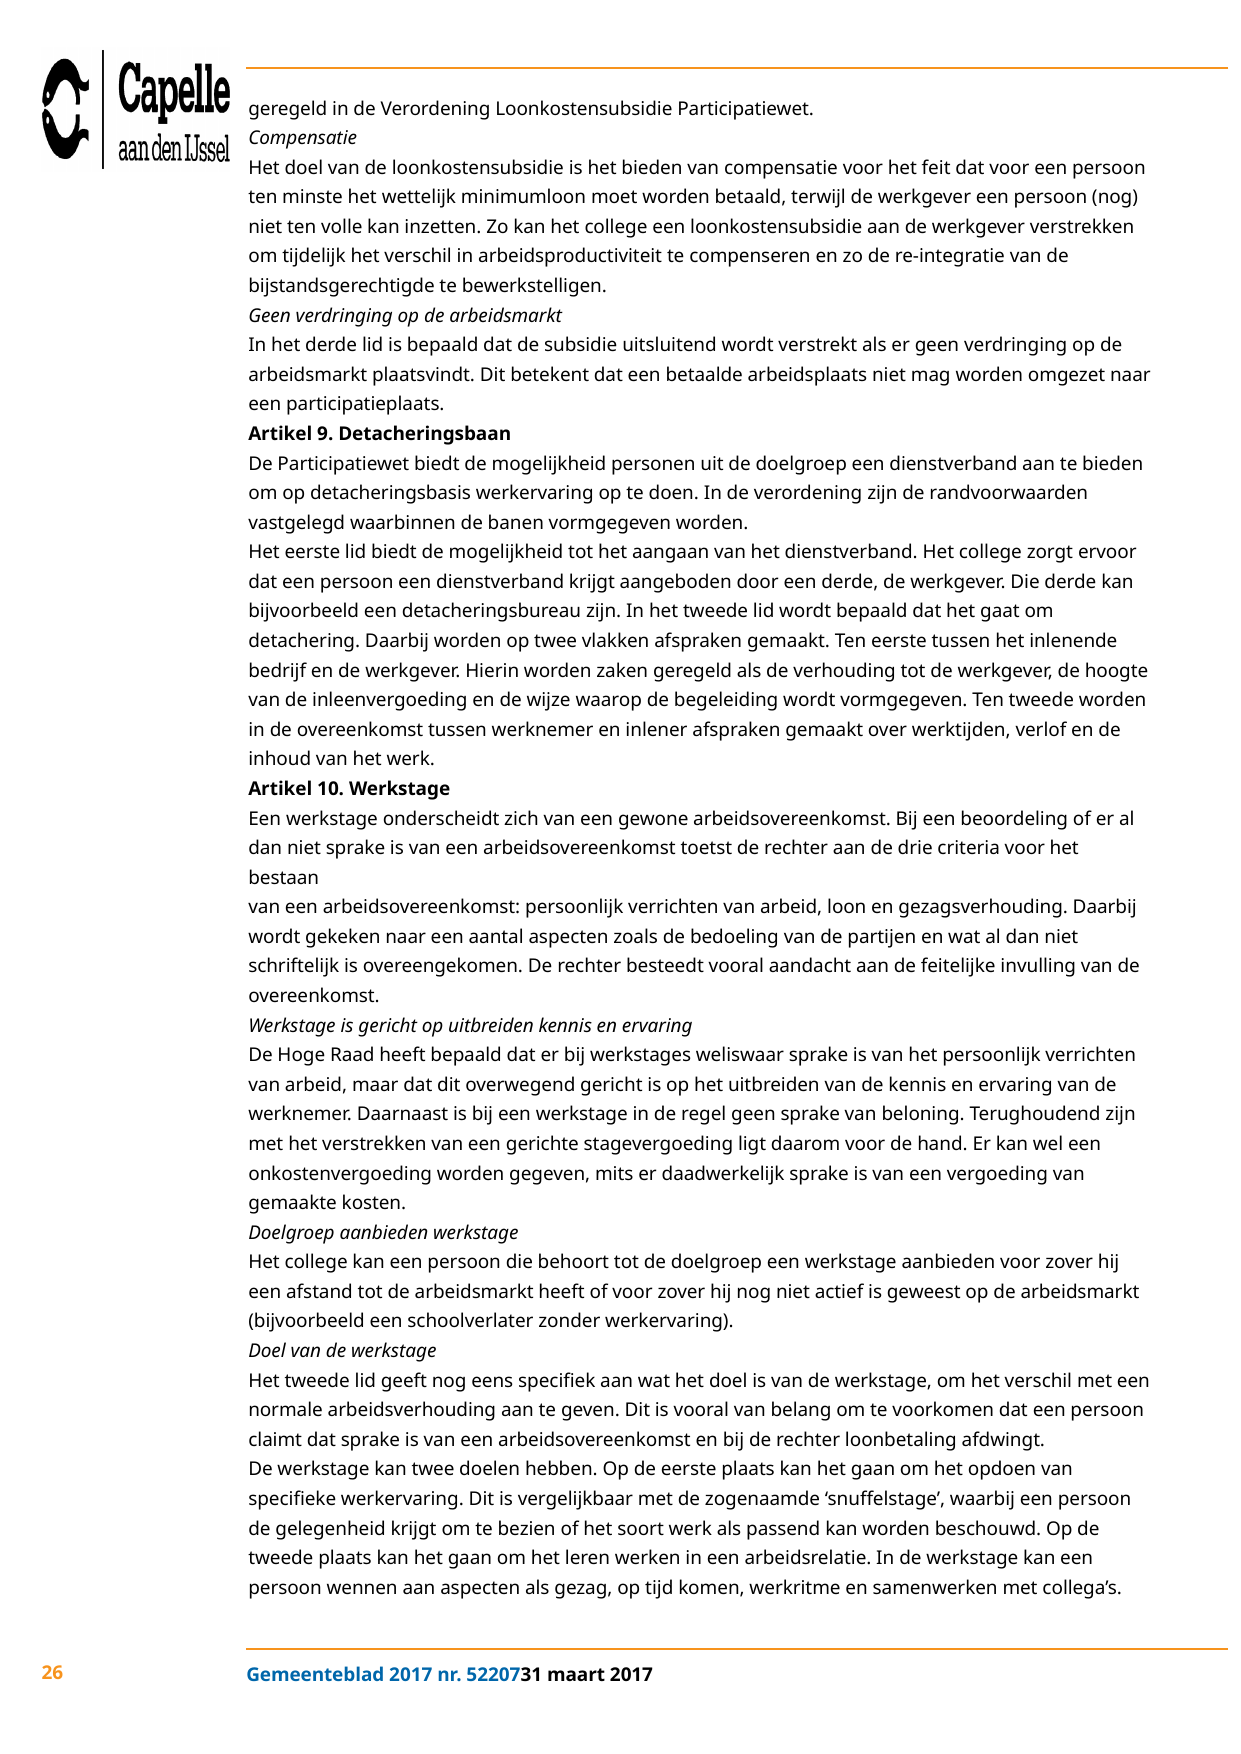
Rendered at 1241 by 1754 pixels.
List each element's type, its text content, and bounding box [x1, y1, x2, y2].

text detachering. Daarbij worden op twee vlakken afspraken gemaakt. Ten eerste tussen het inlenende [248, 627, 1152, 653]
text schriftelijk is overeengekomen. De rechter besteedt vooral aandacht aan de feitelijke invulling van de [248, 953, 1152, 978]
text Werkstage is gericht op uitbreiden kennis en ervaring [248, 1012, 1152, 1038]
text De Hoge Raad heeft bepaald dat er bij werkstages weliswaar sprake is van het persoonlijk verrichten [248, 1041, 1152, 1067]
text Het college kan een persoon die behoort tot de doelgroep een werkstage aanbieden voor zover hij [248, 1248, 1152, 1274]
text van arbeid, maar dat dit overwegend gericht is op het uitbreiden van de kennis en ervaring van de [248, 1071, 1152, 1097]
text werknemer. Daarnaast is bij een werkstage in de regel geen sprake van beloning. Terughoudend zijn [248, 1101, 1152, 1126]
text bijstandsgerechtigde te bewerkstelligen. [248, 272, 1152, 298]
text (bijvoorbeeld een schoolverlater zonder werkervaring). [248, 1308, 1152, 1333]
text De Participatiewet biedt de mogelijkheid personen uit de doelgroep een dienstverband aan te bieden [248, 450, 1152, 476]
text claimt dat sprake is van een arbeidsovereenkomst en bij de rechter loonbetaling afdwingt. [248, 1426, 1152, 1452]
text normale arbeidsverhouding aan te geven. Dit is vooral van belang om te voorkomen dat een persoon [248, 1396, 1152, 1422]
text Doel van de werkstage [248, 1337, 1152, 1363]
text niet ten volle kan inzetten. Zo kan het college een loonkostensubsidie aan de werkgever verstrekken [248, 213, 1152, 239]
text Geen verdringing op de arbeidsmarkt [248, 302, 1152, 328]
text van de inleenvergoeding en de wijze waarop de begeleiding wordt vormgegeven. Ten tweede worden [248, 686, 1152, 712]
text bijvoorbeeld een detacheringsbureau zijn. In het tweede lid wordt bepaald dat het gaat om [248, 598, 1152, 623]
text specifieke werkervaring. Dit is vergelijkbaar met de zogenaamde ‘snuffelstage’, waarbij een persoon [248, 1485, 1152, 1511]
text overeenkomst. [248, 982, 1152, 1008]
text van een arbeidsovereenkomst: persoonlijk verrichten van arbeid, loon en gezagsverhouding. Daarbij [248, 893, 1152, 919]
text om op detacheringsbasis werkervaring op te doen. In de verordening zijn de randvoorwaarden [248, 479, 1152, 505]
text om tijdelijk het verschil in arbeidsproductiviteit te compenseren en zo de re-integratie van de [248, 243, 1152, 268]
text onkostenvergoeding worden gegeven, mits er daadwerkelijk sprake is van een vergoeding van [248, 1160, 1152, 1186]
text bedrijf en de werkgever. Hierin worden zaken geregeld als de verhouding tot de werkgever, de hoogte [248, 657, 1152, 683]
text ten minste het wettelijk minimumloon moet worden betaald, terwijl de werkgever een persoon (nog) [248, 183, 1152, 209]
text dan niet sprake is van een arbeidsovereenkomst toetst de rechter aan de drie criteria voor het bestaan [248, 834, 1152, 890]
text vastgelegd waarbinnen de banen vormgegeven worden. [248, 509, 1152, 535]
text dat een persoon een dienstverband krijgt aangeboden door een derde, de werkgever. Die derde kan [248, 568, 1152, 594]
text de gelegenheid krijgt om te bezien of het soort werk als passend kan worden beschouwd. Op de [248, 1515, 1152, 1541]
text geregeld in de Verordening Loonkostensubsidie Participatiewet. [248, 95, 1152, 121]
text Artikel 10. Werkstage [248, 775, 1152, 801]
picture [41, 47, 231, 172]
text Het doel van de loonkostensubsidie is het bieden van compensatie voor het feit dat voor een persoon [248, 154, 1152, 180]
text Artikel 9. Detacheringsbaan [248, 420, 1152, 446]
text tweede plaats kan het gaan om het leren werken in een arbeidsrelatie. In de werkstage kan een [248, 1544, 1152, 1570]
text persoon wennen aan aspecten als gezag, op tijd komen, werkritme en samenwerken met collega’s. [248, 1574, 1152, 1600]
text Het eerste lid biedt de mogelijkheid tot het aangaan van het dienstverband. Het college zorgt ervoor [248, 538, 1152, 564]
text een afstand tot de arbeidsmarkt heeft of voor zover hij nog niet actief is geweest op de arbeidsmarkt [248, 1278, 1152, 1304]
text met het verstrekken van een gerichte stagevergoeding ligt daarom voor de hand. Er kan wel een [248, 1130, 1152, 1156]
text inhoud van het werk. [248, 746, 1152, 771]
text Een werkstage onderscheidt zich van een gewone arbeidsovereenkomst. Bij een beoordeling of er al [248, 805, 1152, 831]
text De werkstage kan twee doelen hebben. Op de eerste plaats kan het gaan om het opdoen van [248, 1456, 1152, 1481]
text wordt gekeken naar een aantal aspecten zoals de bedoeling van de partijen en wat al dan niet [248, 923, 1152, 949]
text een participatieplaats. [248, 391, 1152, 416]
text arbeidsmarkt plaatsvindt. Dit betekent dat een betaalde arbeidsplaats niet mag worden omgezet naar [248, 361, 1152, 387]
text in de overeenkomst tussen werknemer en inlener afspraken gemaakt over werktijden, verlof en de [248, 716, 1152, 742]
text gemaakte kosten. [248, 1189, 1152, 1215]
text In het derde lid is bepaald dat de subsidie uitsluitend wordt verstrekt als er geen verdringing op de [248, 331, 1152, 357]
text Doelgroep aanbieden werkstage [248, 1219, 1152, 1245]
text Compensatie [248, 124, 1152, 150]
text Het tweede lid geeft nog eens specifiek aan wat het doel is van de werkstage, om het verschil met een [248, 1367, 1152, 1393]
